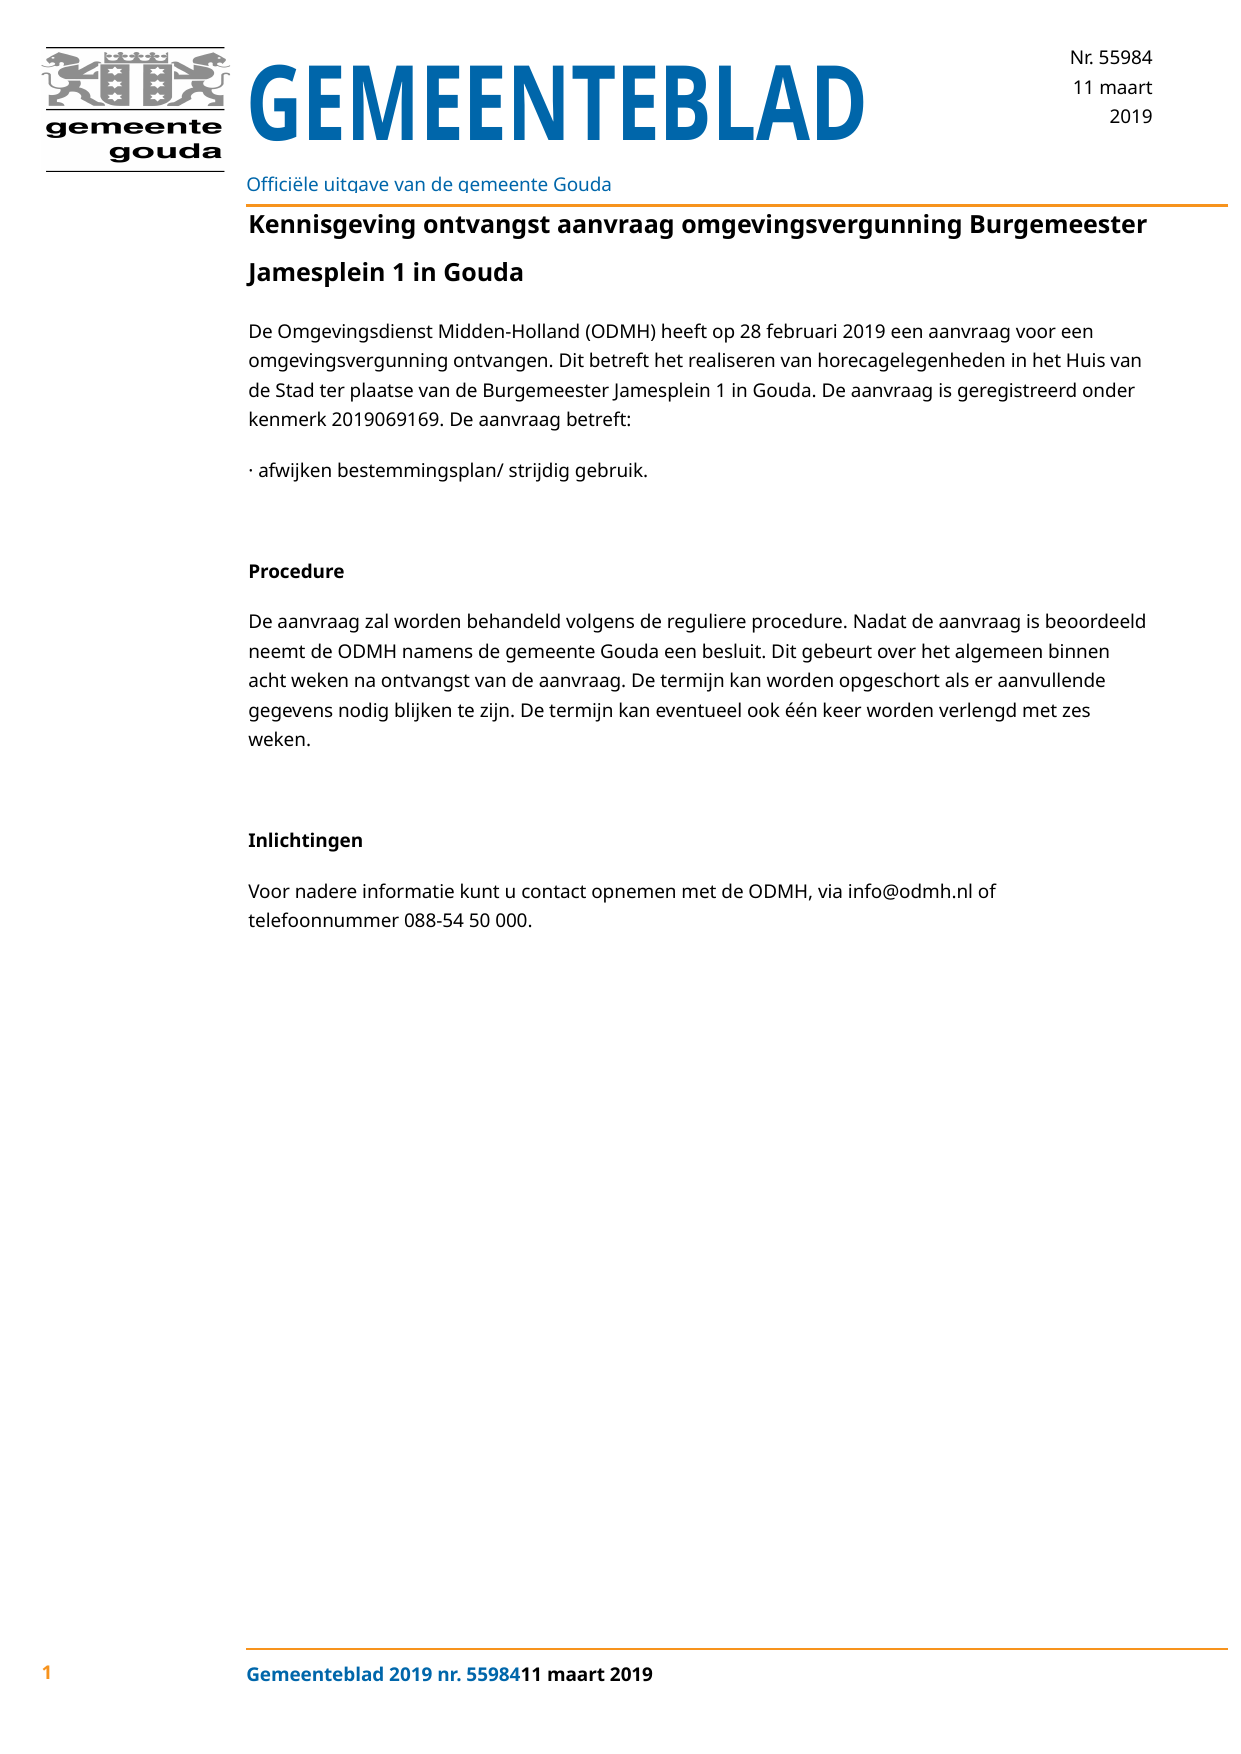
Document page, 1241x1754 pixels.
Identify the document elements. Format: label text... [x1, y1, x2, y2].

text De aanvraag zal worden behandeld volgens de reguliere procedure. Nadat de aanvraag is beoordeeld neemt de ODMH namens de gemeente Gouda een besluit. Dit gebeurt over het algemeen binnen acht weken na ontvangst van de aanvraag. De termijn kan worden opgeschort als er aanvullende gegevens nodig blijken te zijn. De termijn kan eventueel ook één keer worden verlengd met zes weken. [248, 608, 1152, 752]
text De Omgevingsdienst Midden-Holland (ODMH) heeft op 28 februari 2019 een aanvraag voor een omgevingsvergunning ontvangen. Dit betreft het realiseren van horecagelegenheden in het Huis van de Stad ter plaatse van de Burgemeester Jamesplein 1 in Gouda. De aanvraag is geregistreerd onder kenmerk 2019069169. De aanvraag betreft: [248, 318, 1152, 432]
picture [41, 47, 231, 172]
text Voor nadere informatie kunt u contact opnemen met de ODMH, via info@odmh.nl of telefoonnummer 088-54 50 000. [248, 878, 1152, 933]
text · afwijken bestemmingsplan/ strijdig gebruik. [248, 457, 1152, 483]
text Procedure [248, 558, 1152, 584]
text Kennisgeving ontvangst aanvraag omgevingsvergunning Burgemeester Jamesplein 1 in Gouda [248, 207, 1152, 288]
text Inlichtingen [248, 827, 1152, 853]
